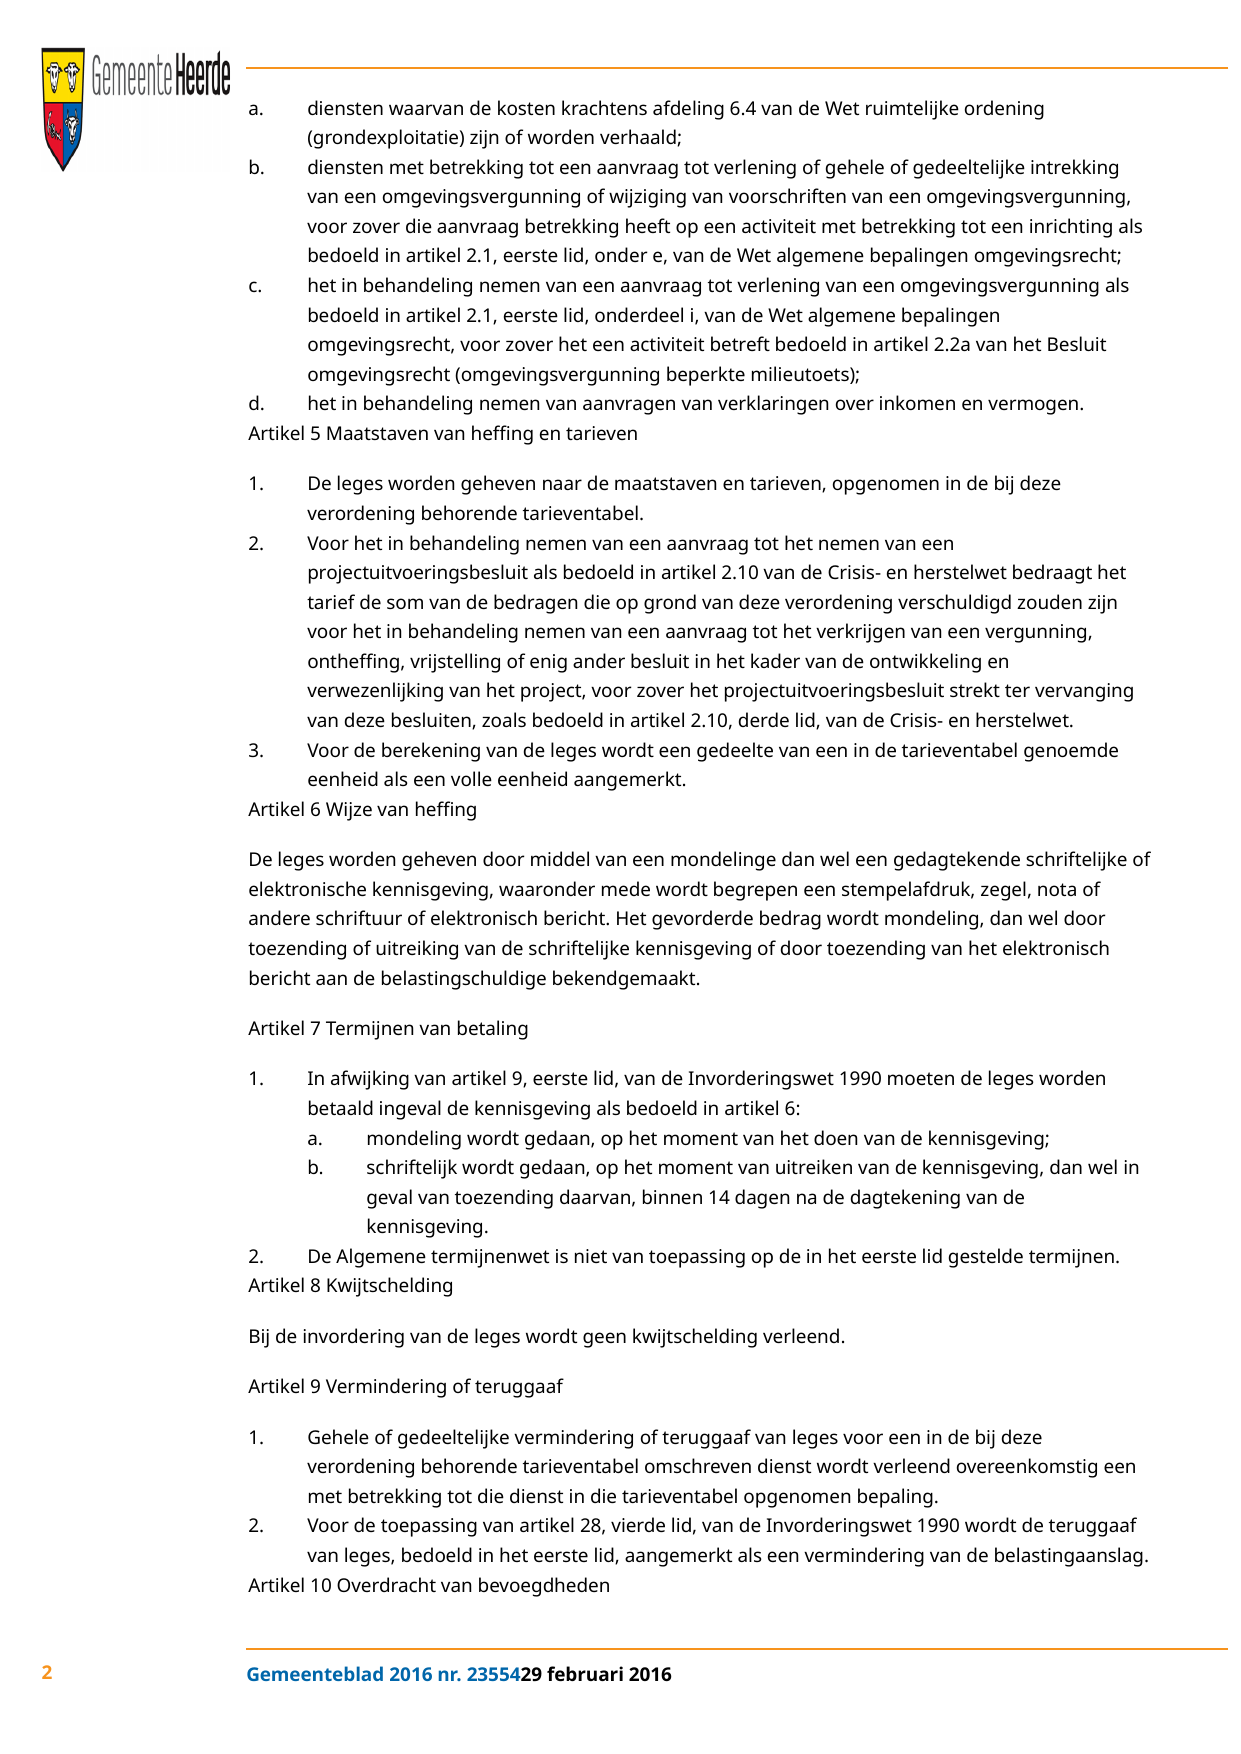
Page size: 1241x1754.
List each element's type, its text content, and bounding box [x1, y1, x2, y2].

list mondeling wordt gedaan, op het moment van het doen van de kennisgeving; [307, 1125, 1152, 1151]
list het in behandeling nemen van aanvragen van verklaringen over inkomen en vermogen. [248, 391, 1152, 416]
list De Algemene termijnenwet is niet van toepassing op de in het eerste lid gestelde termijnen. [248, 1243, 1152, 1269]
list Voor de berekening van de leges wordt een gedeelte van een in de tarieventabel genoemde eenheid als een volle eenheid aangemerkt. [248, 737, 1152, 792]
picture [41, 47, 231, 172]
text Artikel 7 Termijnen van betaling [248, 1015, 1152, 1041]
list Gehele of gedeeltelijke vermindering of teruggaaf van leges voor een in de bij deze verordening behorende tarieventabel omschreven dienst wordt verleend overeenkomstig een met betrekking tot die dienst in die tarieventabel opgenomen bepaling. [248, 1424, 1152, 1509]
list schriftelijk wordt gedaan, op het moment van uitreiken van de kennisgeving, dan wel in geval van toezending daarvan, binnen 14 dagen na de dagtekening van de kennisgeving. [307, 1154, 1152, 1239]
list het in behandeling nemen van een aanvraag tot verlening van een omgevingsvergunning als bedoeld in artikel 2.1, eerste lid, onderdeel i, van de Wet algemene bepalingen omgevingsrecht, voor zover het een activiteit betreft bedoeld in artikel 2.2a van het Besluit omgevingsrecht (omgevingsvergunning beperkte milieutoets); [248, 272, 1152, 387]
text De leges worden geheven door middel van een mondelinge dan wel een gedagtekende schriftelijke of elektronische kennisgeving, waaronder mede wordt begrepen een stempelafdruk, zegel, nota of andere schriftuur of elektronisch bericht. Het gevorderde bedrag wordt mondeling, dan wel door toezending of uitreiking van de schriftelijke kennisgeving of door toezending van het elektronisch bericht aan de belastingschuldige bekendgemaakt. [248, 846, 1152, 991]
list Voor het in behandeling nemen van een aanvraag tot het nemen van een projectuitvoeringsbesluit als bedoeld in artikel 2.10 van de Crisis- en herstelwet bedraagt het tarief de som van de bedragen die op grond van deze verordening verschuldigd zouden zijn voor het in behandeling nemen van een aanvraag tot het verkrijgen van een vergunning, ontheffing, vrijstelling of enig ander besluit in het kader van de ontwikkeling en verwezenlijking van het project, voor zover het projectuitvoeringsbesluit strekt ter vervanging van deze besluiten, zoals bedoeld in artikel 2.10, derde lid, van de Crisis- en herstelwet. [248, 530, 1152, 733]
text Bij de invordering van de leges wordt geen kwijtschelding verleend. [248, 1323, 1152, 1349]
text Artikel 10 Overdracht van bevoegdheden [248, 1572, 1152, 1598]
text Artikel 8 Kwijtschelding [248, 1273, 1152, 1298]
text Artikel 6 Wijze van heffing [248, 796, 1152, 822]
list De leges worden geheven naar de maatstaven en tarieven, opgenomen in de bij deze verordening behorende tarieventabel. [248, 471, 1152, 526]
list diensten met betrekking tot een aanvraag tot verlening of gehele of gedeeltelijke intrekking van een omgevingsvergunning of wijziging van voorschriften van een omgevingsvergunning, voor zover die aanvraag betrekking heeft op een activiteit met betrekking tot een inrichting als bedoeld in artikel 2.1, eerste lid, onder e, van de Wet algemene bepalingen omgevingsrecht; [248, 154, 1152, 268]
text Artikel 5 Maatstaven van heffing en tarieven [248, 420, 1152, 446]
list In afwijking van artikel 9, eerste lid, van de Invorderingswet 1990 moeten de leges worden betaald ingeval de kennisgeving als bedoeld in artikel 6: [248, 1066, 1152, 1121]
text Artikel 9 Vermindering of teruggaaf [248, 1373, 1152, 1399]
list Voor de toepassing van artikel 28, vierde lid, van de Invorderingswet 1990 wordt de teruggaaf van leges, bedoeld in het eerste lid, aangemerkt als een vermindering van de belastingaanslag. [248, 1513, 1152, 1568]
list diensten waarvan de kosten krachtens afdeling 6.4 van de Wet ruimtelijke ordening (grondexploitatie) zijn of worden verhaald; [248, 95, 1152, 150]
